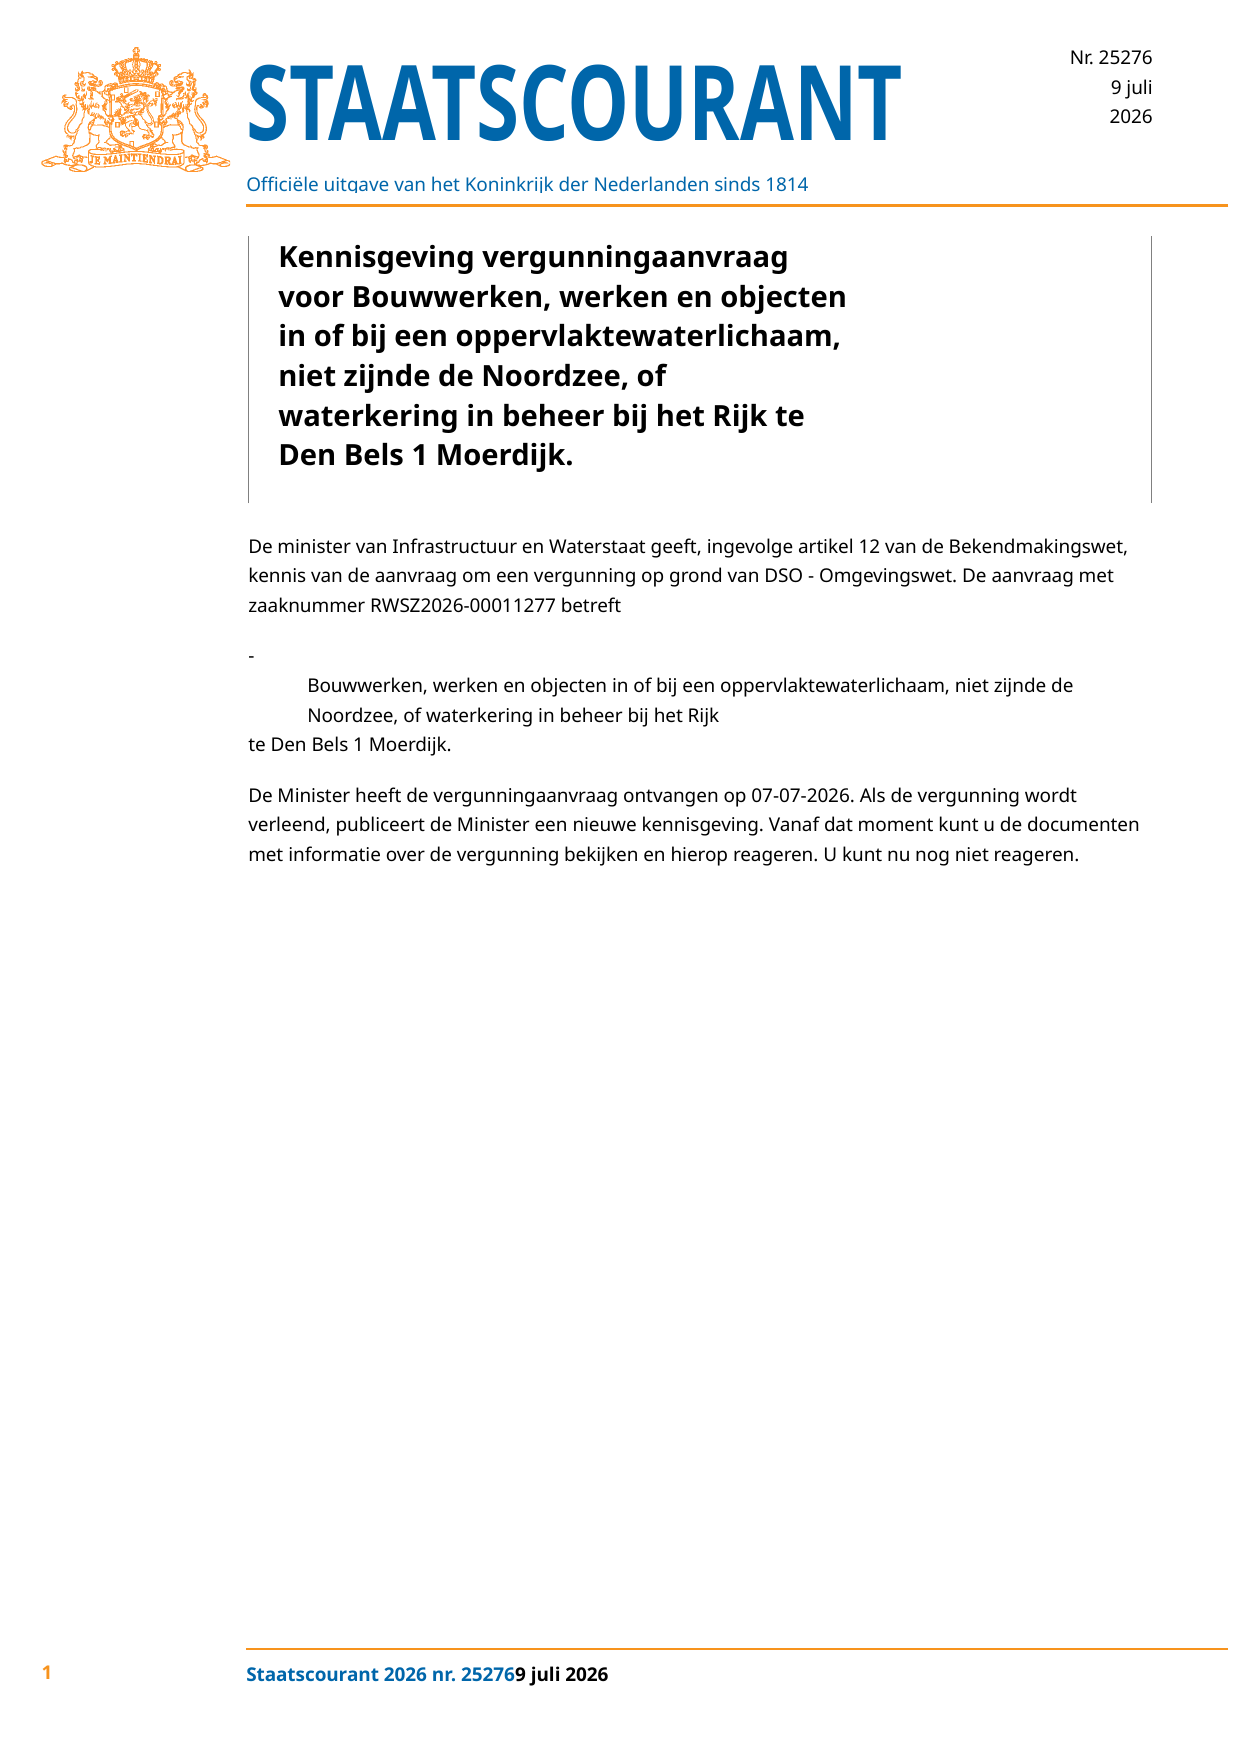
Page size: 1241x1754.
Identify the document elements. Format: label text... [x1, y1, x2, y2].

table_header Kennisgeving vergunningaanvraag voor Bouwwerken, werken en objecten in of bij een oppervlaktewaterlichaam, niet zijnde de Noordzee, of waterkering in beheer bij het Rijk te Den Bels 1 Moerdijk. [249, 236, 850, 503]
text te Den Bels 1 Moerdijk. [248, 731, 1152, 757]
picture [912, 236, 1090, 414]
table_header [850, 414, 1151, 503]
text De Minister heeft de vergunningaanvraag ontvangen op 07-07-2026. Als de vergunning wordt verleend, publiceert de Minister een nieuwe kennisgeving. Vanaf dat moment kunt u de documenten met informatie over de vergunning bekijken en hierop reageren. U kunt nu nog niet reageren. [248, 782, 1152, 867]
table_header [1090, 236, 1151, 413]
table_header [850, 236, 912, 413]
text De minister van Infrastructuur en Waterstaat geeft, ingevolge artikel 12 van de Bekendmakingswet, kennis van de aanvraag om een vergunning op grond van DSO - Omgevingswet. De aanvraag met zaaknummer RWSZ2026-00011277 betreft [248, 533, 1152, 618]
picture [41, 47, 231, 172]
list Bouwwerken, werken en objecten in of bij een oppervlaktewaterlichaam, niet zijnde de Noordzee, of waterkering in beheer bij het Rijk [248, 672, 1152, 727]
